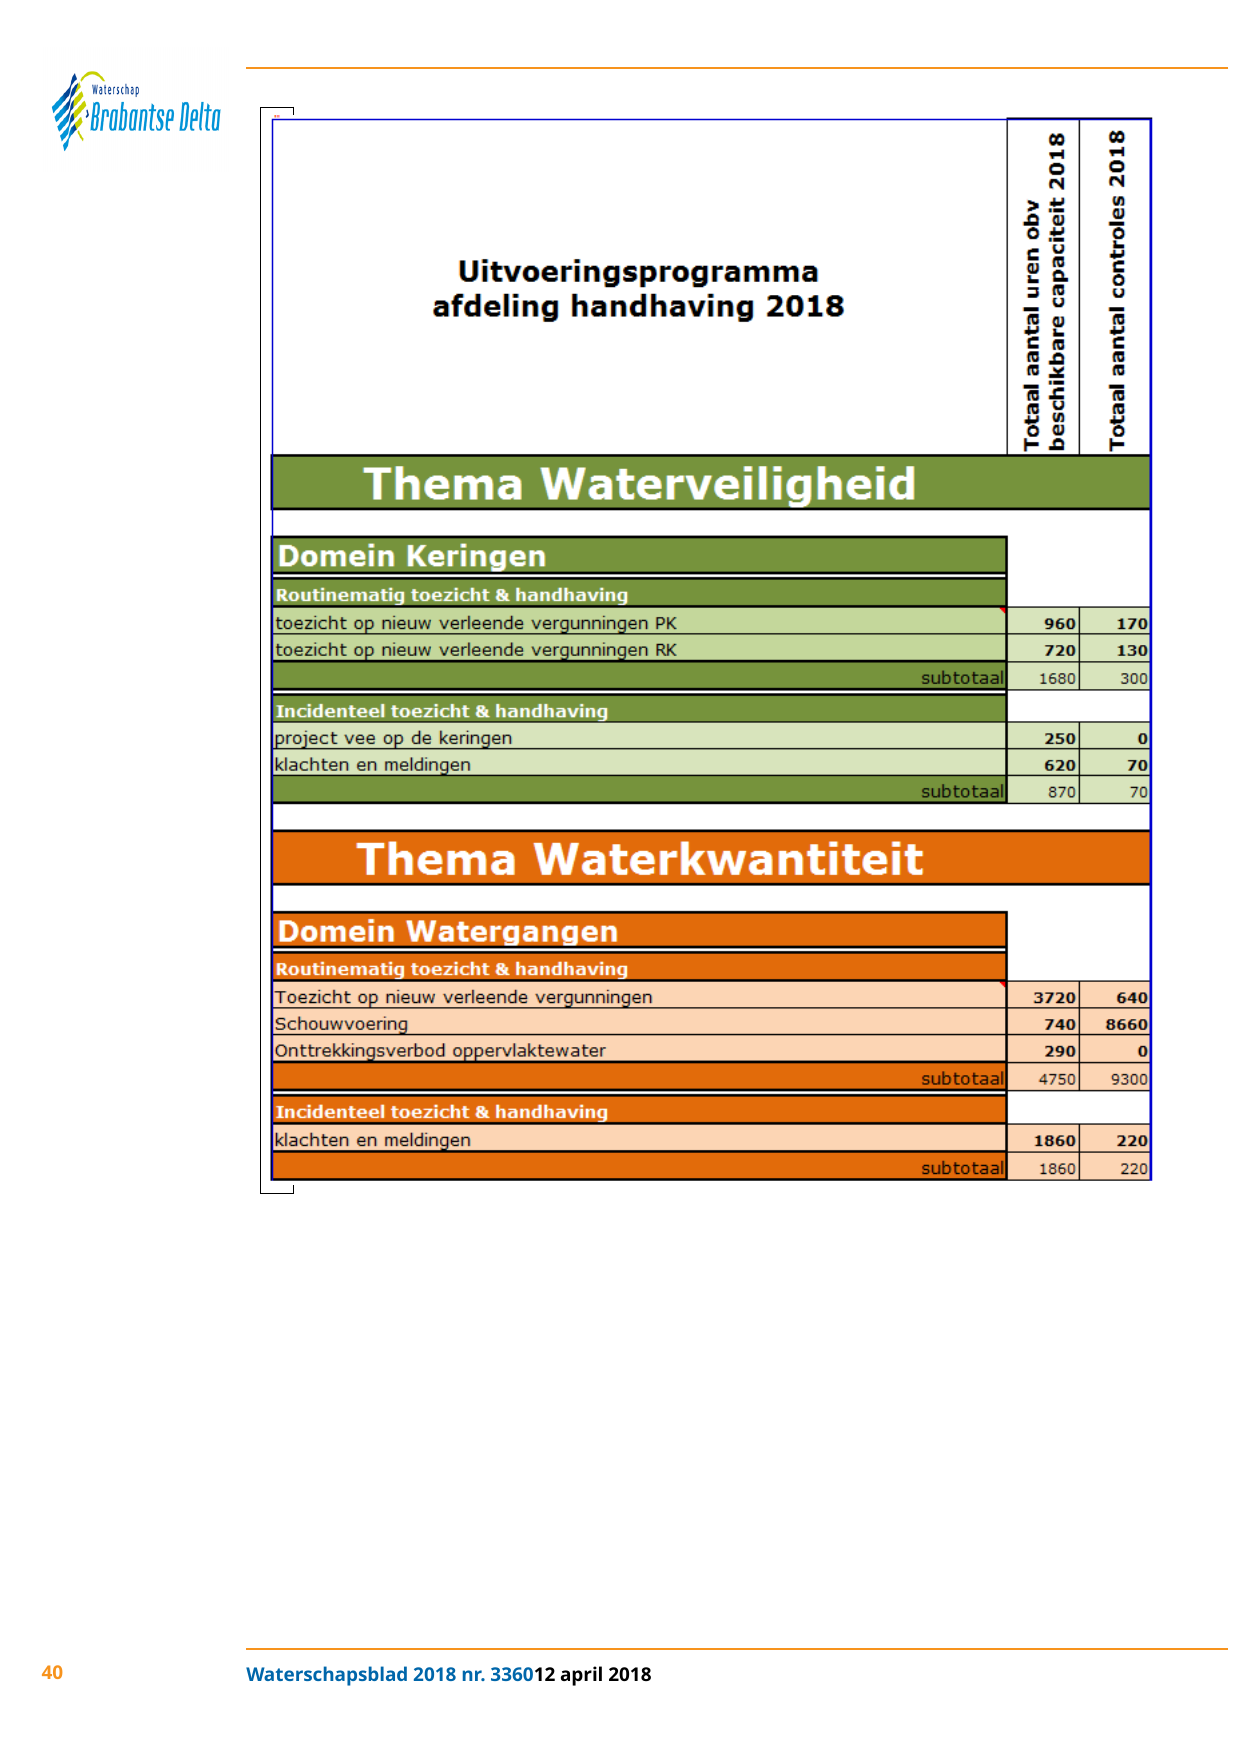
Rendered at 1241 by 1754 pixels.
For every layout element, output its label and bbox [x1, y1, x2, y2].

picture [268, 115, 1155, 1185]
picture [41, 47, 231, 172]
